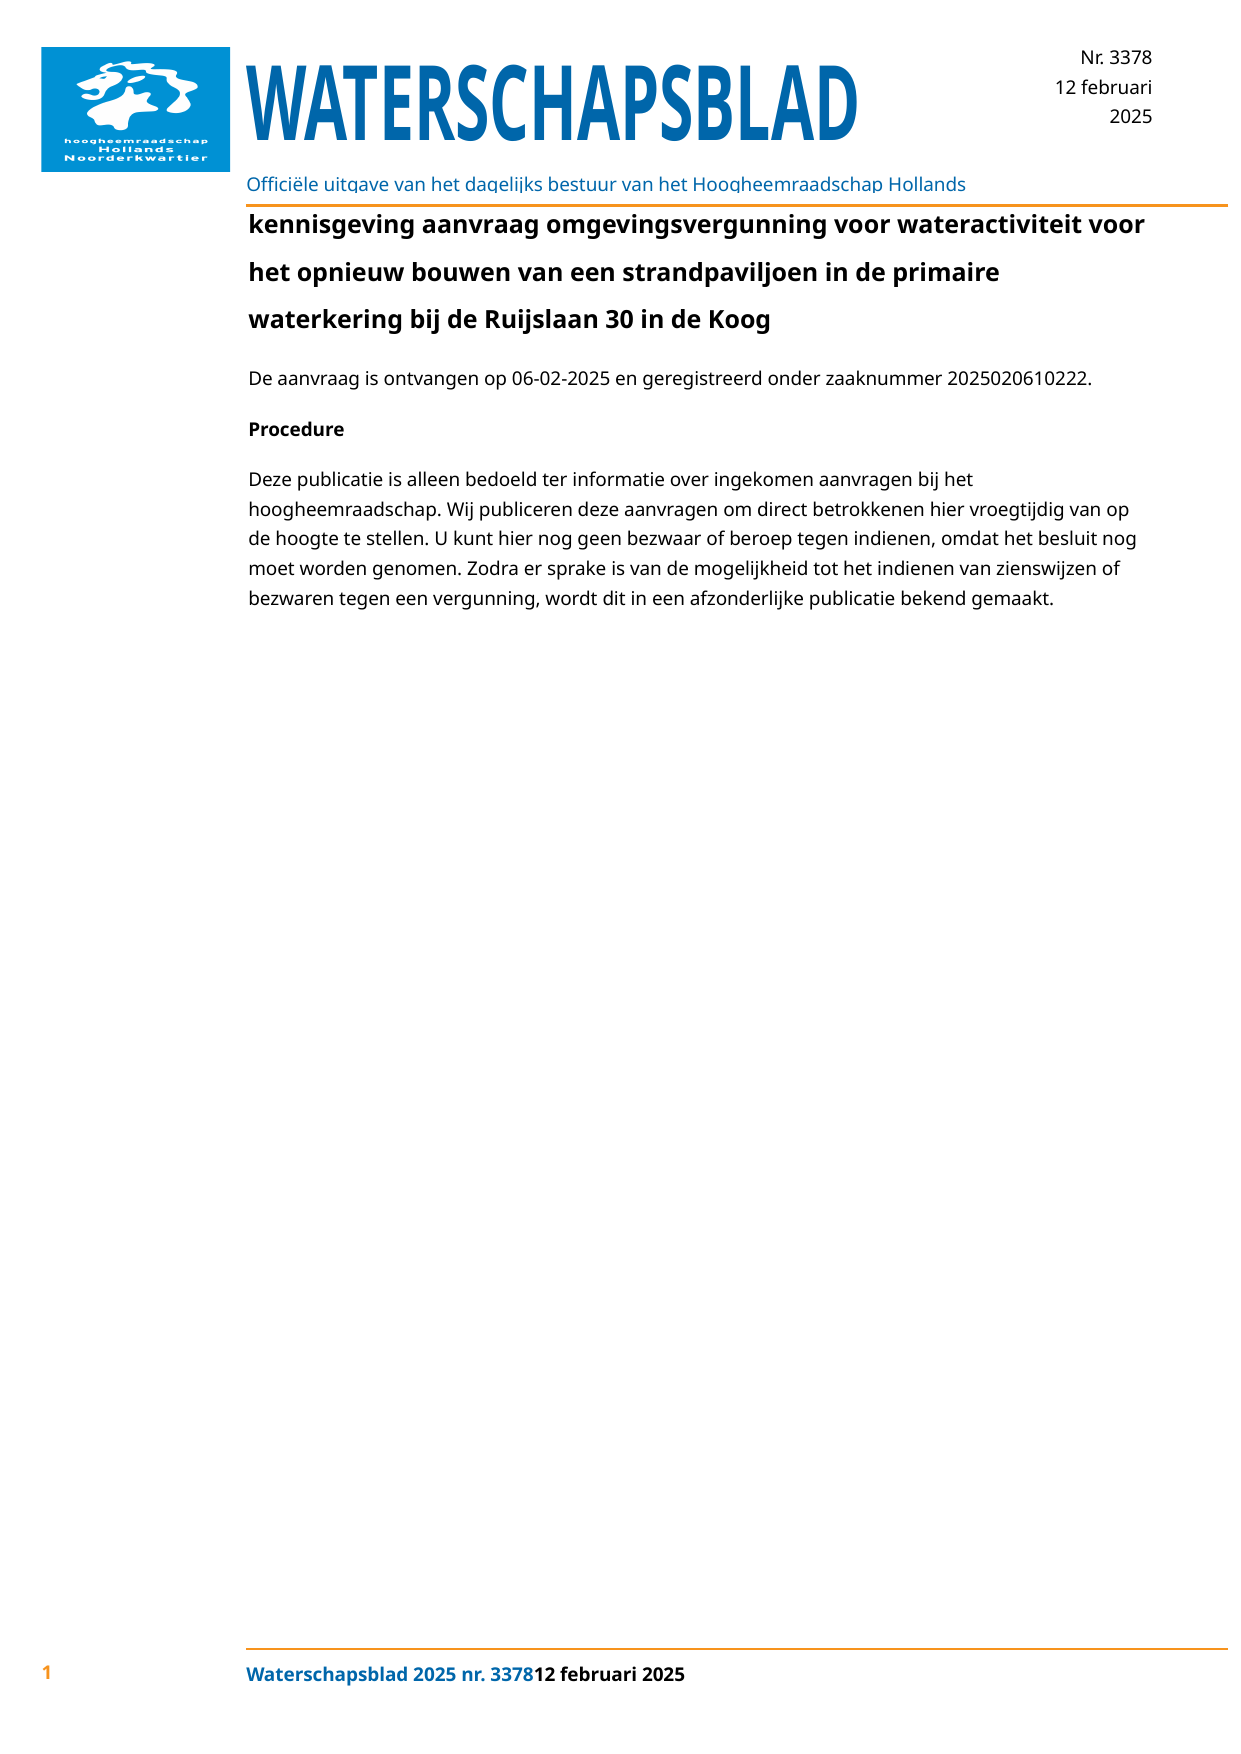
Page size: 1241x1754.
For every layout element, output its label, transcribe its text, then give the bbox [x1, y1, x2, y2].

text kennisgeving aanvraag omgevingsvergunning voor wateractiviteit voor het opnieuw bouwen van een strandpaviljoen in de primaire waterkering bij de Ruijslaan 30 in de Koog [248, 207, 1152, 336]
picture [129, 76, 144, 82]
picture [88, 87, 157, 130]
picture [118, 62, 197, 112]
text Deze publicatie is alleen bedoeld ter informatie over ingekomen aanvragen bij het hoogheemraadschap. Wij publiceren deze aanvragen om direct betrokkenen hier vroegtijdig van op de hoogte te stellen. U kunt hier nog geen bezwaar of beroep tegen indienen, omdat het besluit nog moet worden genomen. Zodra er sprake is van de mogelijkheid tot het indienen van zienswijzen of bezwaren tegen een vergunning, wordt dit in een afzonderlijke publicatie bekend gemaakt. [248, 466, 1152, 610]
text Procedure [248, 416, 1152, 442]
text De aanvraag is ontvangen op 06-02-2025 en geregistreerd onder zaaknummer 2025020610222. [248, 366, 1152, 391]
picture [78, 64, 122, 99]
